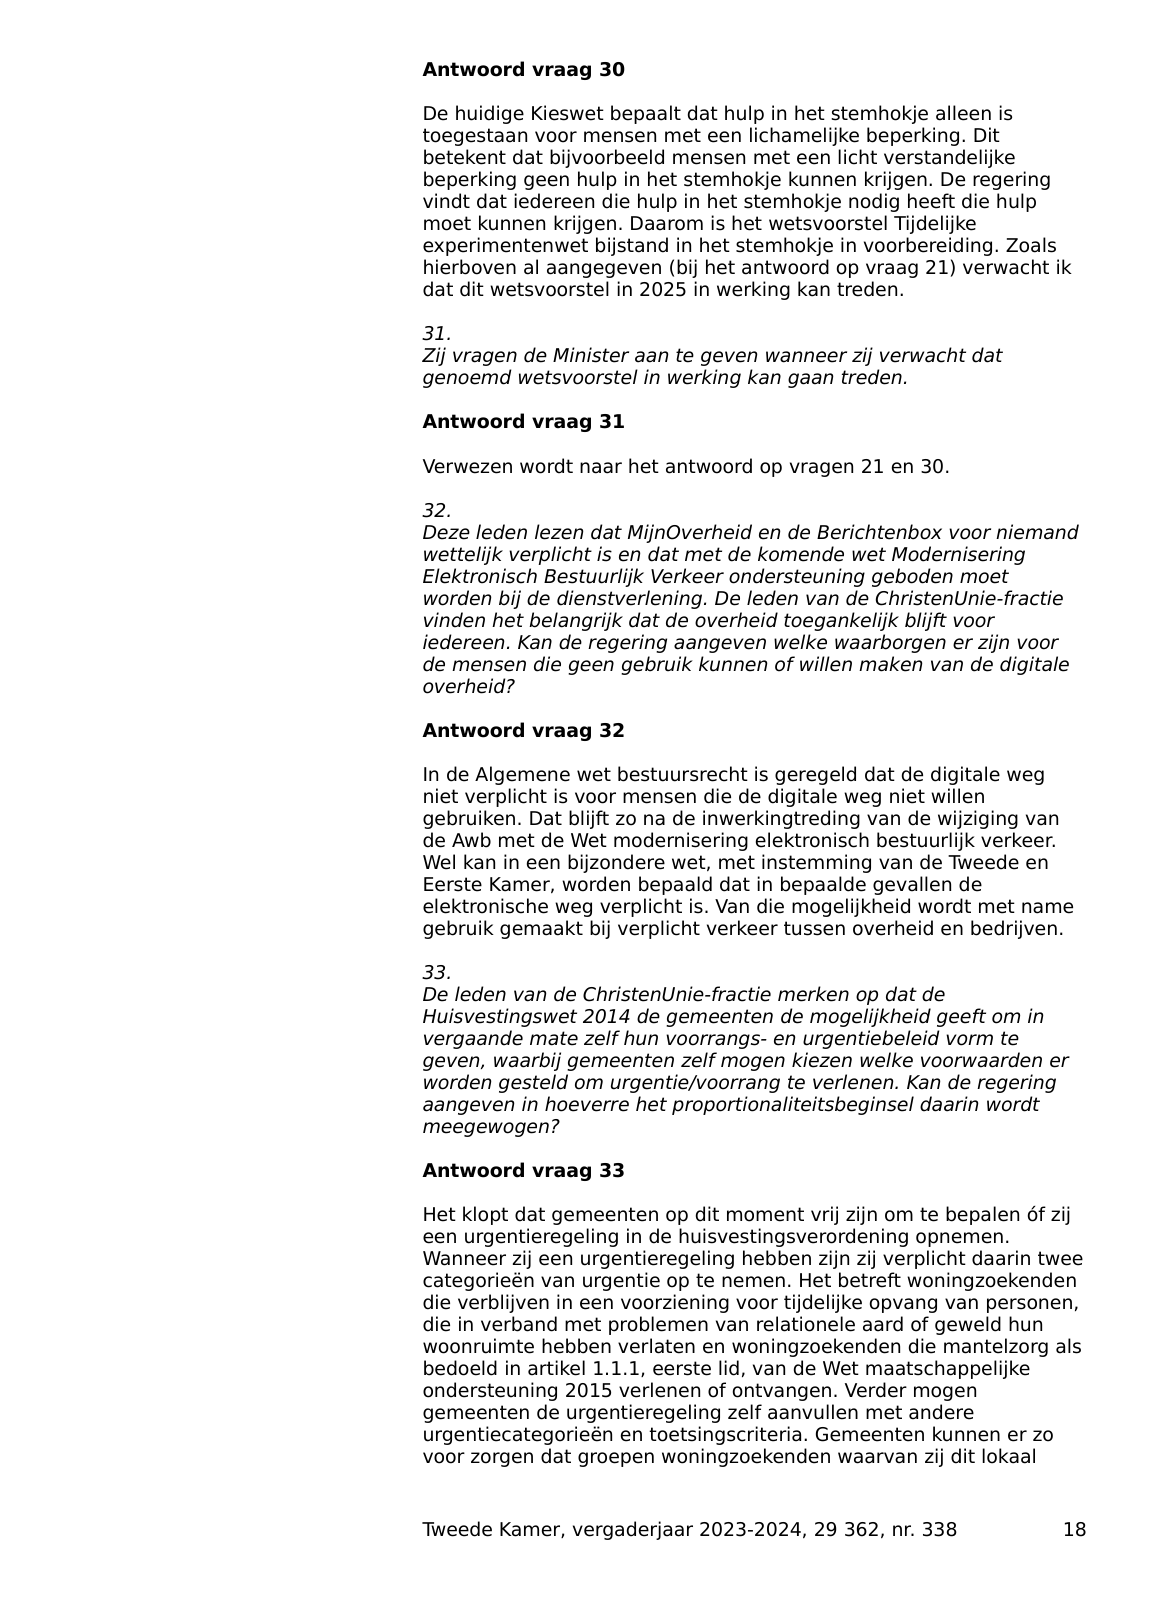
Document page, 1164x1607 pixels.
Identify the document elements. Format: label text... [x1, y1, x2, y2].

text De leden van de ChristenUnie-fractie merken op dat de Huisvestingswet 2014 de gemeenten de mogelijkheid geeft om in vergaande mate zelf hun voorrangs- en urgentiebeleid vorm te geven, waarbij gemeenten zelf mogen kiezen welke voorwaarden er worden gesteld om urgentie/voorrang te verlenen. Kan de regering aangeven in hoeverre het proportionaliteitsbeginsel daarin wordt meegewogen? [422, 984, 1087, 1138]
text 31. [422, 323, 1087, 345]
text Het klopt dat gemeenten op dit moment vrij zijn om te bepalen óf zij een urgentieregeling in de huisvestingsverordening opnemen. Wanneer zij een urgentieregeling hebben zijn zij verplicht daarin twee categorieën van urgentie op te nemen. Het betreft woningzoekenden die verblijven in een voorziening voor tijdelijke opvang van personen, die in verband met problemen van relationele aard of geweld hun woonruimte hebben verlaten en woningzoekenden die mantelzorg als bedoeld in artikel 1.1.1, eerste lid, van de Wet maatschappelijke ondersteuning 2015 verlenen of ontvangen. Verder mogen gemeenten de urgentieregeling zelf aanvullen met andere urgentiecategorieën en toetsingscriteria. Gemeenten kunnen er zo voor zorgen dat groepen woningzoekenden waarvan zij dit lokaal [422, 1204, 1087, 1468]
text 33. [422, 962, 1087, 984]
text 32. [422, 500, 1087, 522]
text In de Algemene wet bestuursrecht is geregeld dat de digitale weg niet verplicht is voor mensen die de digitale weg niet willen gebruiken. Dat blijft zo na de inwerkingtreding van de wijziging van de Awb met de Wet modernisering elektronisch bestuurlijk verkeer. Wel kan in een bijzondere wet, met instemming van de Tweede en Eerste Kamer, worden bepaald dat in bepaalde gevallen de elektronische weg verplicht is. Van die mogelijkheid wordt met name gebruik gemaakt bij verplicht verkeer tussen overheid en bedrijven. [422, 764, 1087, 940]
subtitle Antwoord vraag 33 [422, 1160, 1087, 1182]
text Verwezen wordt naar het antwoord op vragen 21 en 30. [422, 456, 1087, 477]
text De huidige Kieswet bepaalt dat hulp in het stemhokje alleen is toegestaan voor mensen met een lichamelijke beperking. Dit betekent dat bijvoorbeeld mensen met een licht verstandelijke beperking geen hulp in het stemhokje kunnen krijgen. De regering vindt dat iedereen die hulp in het stemhokje nodig heeft die hulp moet kunnen krijgen. Daarom is het wetsvoorstel Tijdelijke experimentenwet bijstand in het stemhokje in voorbereiding. Zoals hierboven al aangegeven (bij het antwoord op vraag 21) verwacht ik dat dit wetsvoorstel in 2025 in werking kan treden. [422, 103, 1087, 301]
text Deze leden lezen dat MijnOverheid en de Berichtenbox voor niemand wettelijk verplicht is en dat met de komende wet Modernisering Elektronisch Bestuurlijk Verkeer ondersteuning geboden moet worden bij de dienstverlening. De leden van de ChristenUnie-fractie vinden het belangrijk dat de overheid toegankelijk blijft voor iedereen. Kan de regering aangeven welke waarborgen er zijn voor de mensen die geen gebruik kunnen of willen maken van de digitale overheid? [422, 522, 1087, 697]
subtitle Antwoord vraag 30 [422, 59, 1087, 81]
subtitle Antwoord vraag 32 [422, 720, 1087, 742]
subtitle Antwoord vraag 31 [422, 411, 1087, 433]
text Zij vragen de Minister aan te geven wanneer zij verwacht dat genoemd wetsvoorstel in werking kan gaan treden. [422, 345, 1087, 389]
